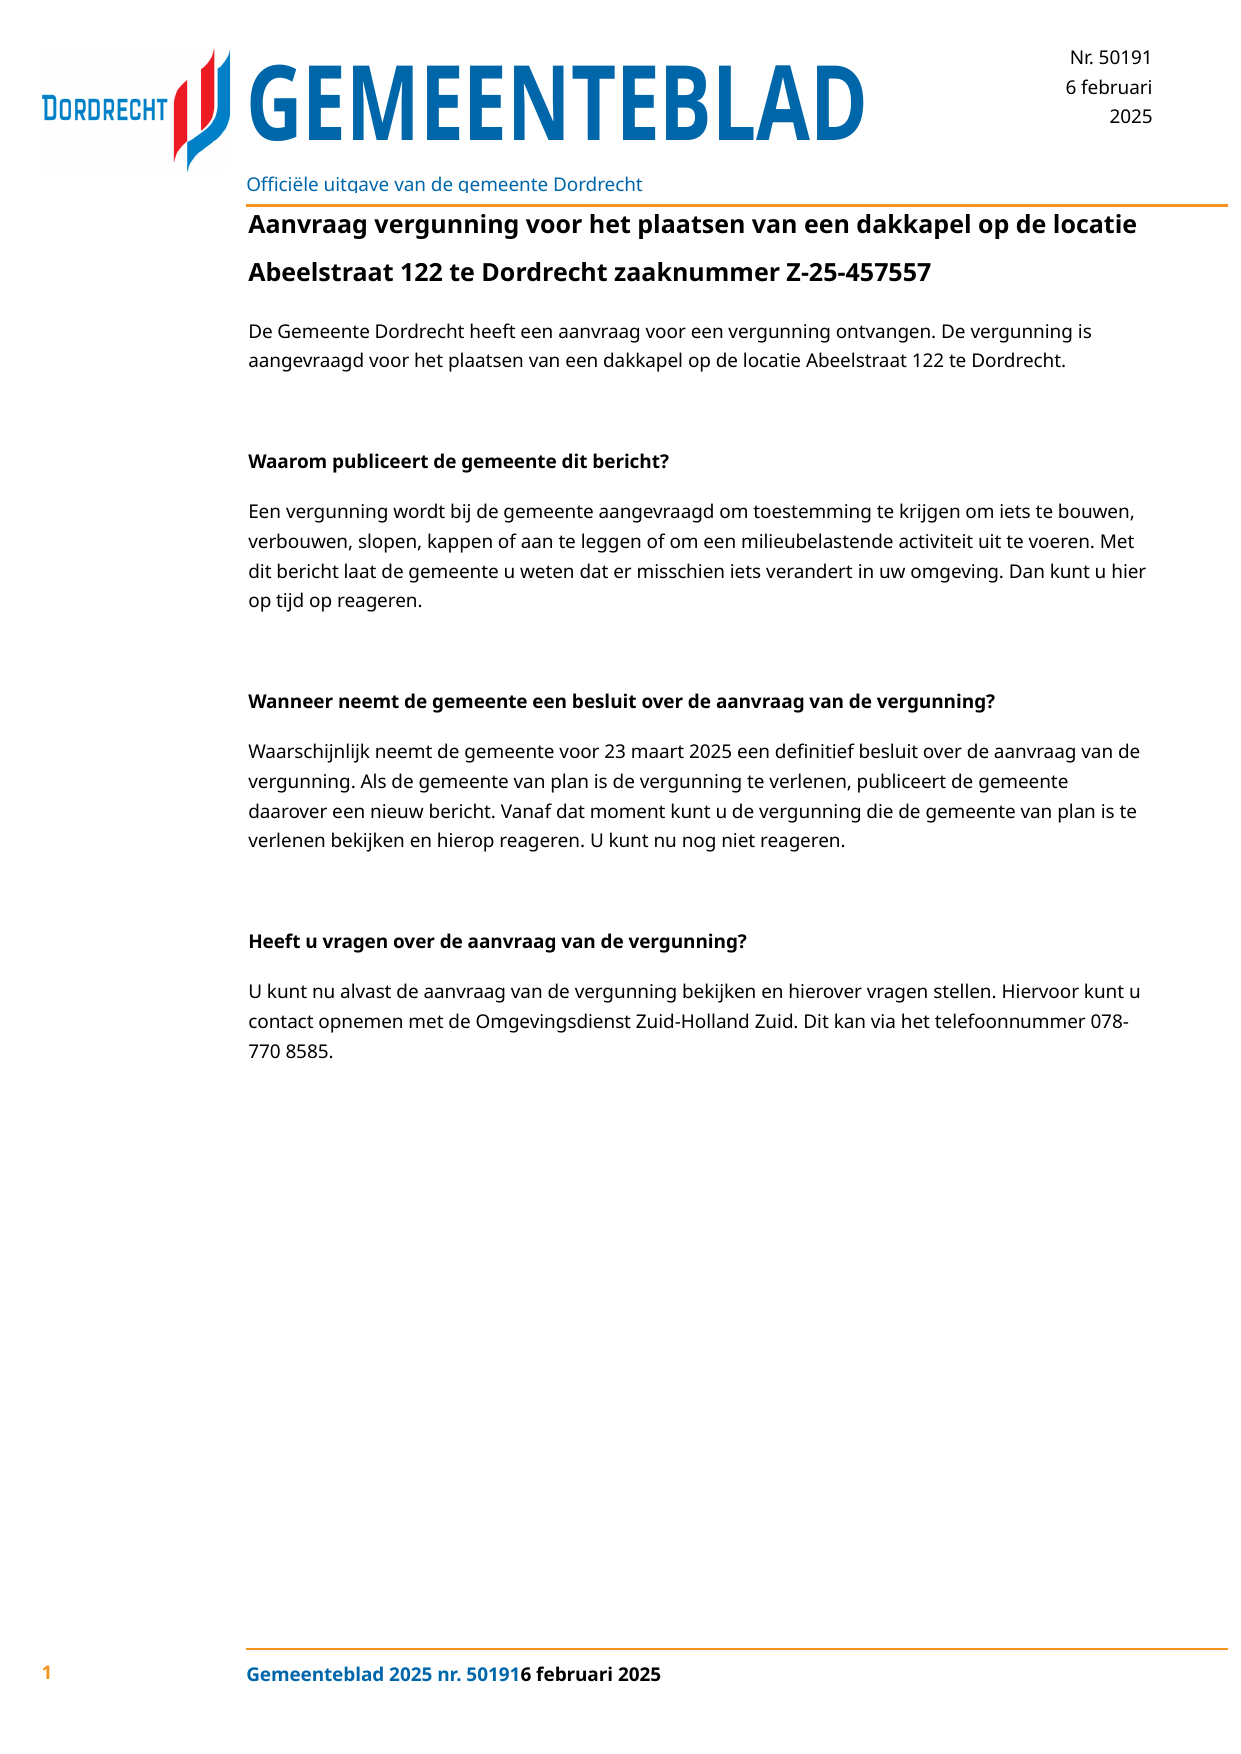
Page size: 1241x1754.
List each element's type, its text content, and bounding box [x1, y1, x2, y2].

text Heeft u vragen over de aanvraag van de vergunning? [248, 928, 1152, 954]
text Een vergunning wordt bij de gemeente aangevraagd om toestemming te krijgen om iets te bouwen, verbouwen, slopen, kappen of aan te leggen of om een milieubelastende activiteit uit te voeren. Met dit bericht laat de gemeente u weten dat er misschien iets verandert in uw omgeving. Dan kunt u hier op tijd op reageren. [248, 499, 1152, 613]
text Waarschijnlijk neemt de gemeente voor 23 maart 2025 een definitief besluit over de aanvraag van de vergunning. Als de gemeente van plan is de vergunning te verlenen, publiceert de gemeente daarover een nieuw bericht. Vanaf dat moment kunt u de vergunning die de gemeente van plan is te verlenen bekijken en hierop reageren. U kunt nu nog niet reageren. [248, 739, 1152, 853]
text Aanvraag vergunning voor het plaatsen van een dakkapel op de locatie Abeelstraat 122 te Dordrecht zaaknummer Z-25-457557 [248, 207, 1152, 288]
text De Gemeente Dordrecht heeft een aanvraag voor een vergunning ontvangen. De vergunning is aangevraagd voor het plaatsen van een dakkapel op de locatie Abeelstraat 122 te Dordrecht. [248, 318, 1152, 373]
text Wanneer neemt de gemeente een besluit over de aanvraag van de vergunning? [248, 688, 1152, 714]
text Waarom publiceert de gemeente dit bericht? [248, 448, 1152, 474]
text U kunt nu alvast de aanvraag van de vergunning bekijken en hierover vragen stellen. Hiervoor kunt u contact opnemen met de Omgevingsdienst Zuid-Holland Zuid. Dit kan via het telefoonnummer 078-770 8585. [248, 979, 1152, 1064]
picture [41, 47, 231, 172]
